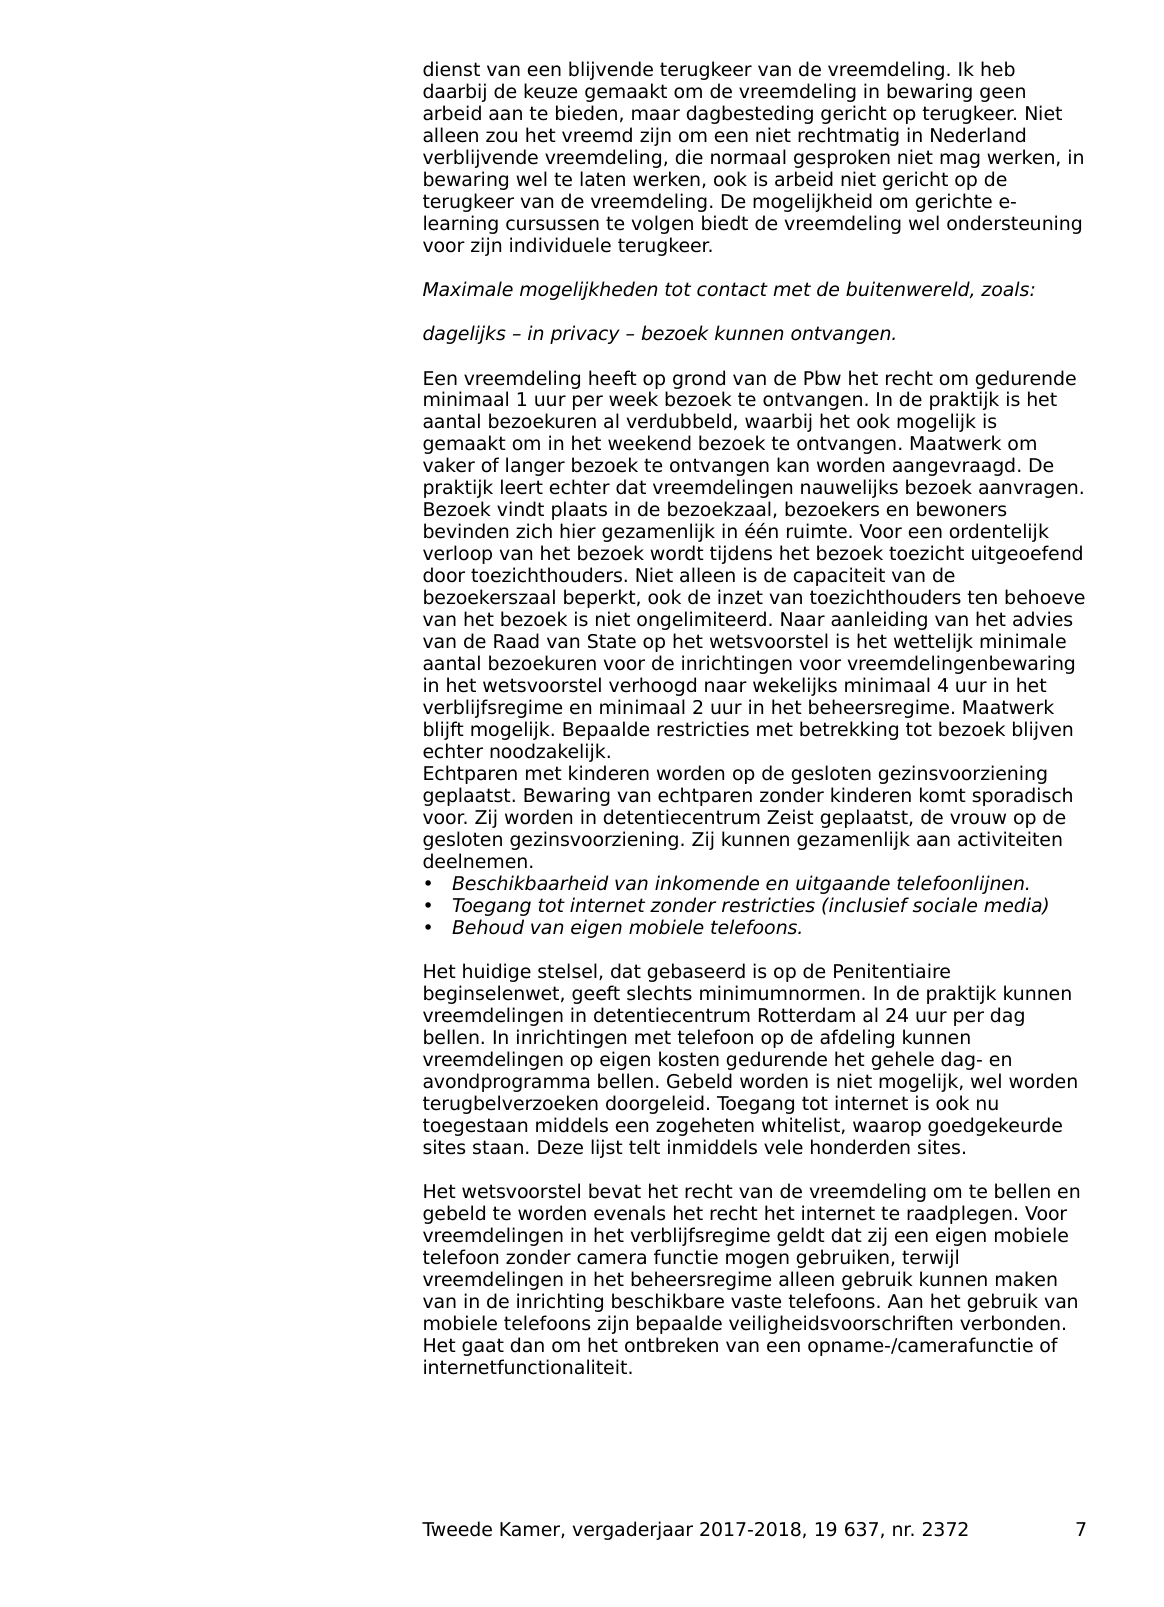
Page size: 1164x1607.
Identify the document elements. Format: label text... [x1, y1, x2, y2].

text Een vreemdeling heeft op grond van de Pbw het recht om gedurende minimaal 1 uur per week bezoek te ontvangen. In de praktijk is het aantal bezoekuren al verdubbeld, waarbij het ook mogelijk is gemaakt om in het weekend bezoek te ontvangen. Maatwerk om vaker of langer bezoek te ontvangen kan worden aangevraagd. De praktijk leert echter dat vreemdelingen nauwelijks bezoek aanvragen. Bezoek vindt plaats in de bezoekzaal, bezoekers en bewoners bevinden zich hier gezamenlijk in één ruimte. Voor een ordentelijk verloop van het bezoek wordt tijdens het bezoek toezicht uitgeoefend door toezichthouders. Niet alleen is de capaciteit van de bezoekerszaal beperkt, ook de inzet van toezichthouders ten behoeve van het bezoek is niet ongelimiteerd. Naar aanleiding van het advies van de Raad van State op het wetsvoorstel is het wettelijk minimale aantal bezoekuren voor de inrichtingen voor vreemdelingenbewaring in het wetsvoorstel verhoogd naar wekelijks minimaal 4 uur in het verblijfsregime en minimaal 2 uur in het beheersregime. Maatwerk blijft mogelijk. Bepaalde restricties met betrekking tot bezoek blijven echter noodzakelijk. [422, 367, 1087, 763]
text dagelijks – in privacy – bezoek kunnen ontvangen. [422, 323, 1087, 345]
text dienst van een blijvende terugkeer van de vreemdeling. Ik heb daarbij de keuze gemaakt om de vreemdeling in bewaring geen arbeid aan te bieden, maar dagbesteding gericht op terugkeer. Niet alleen zou het vreemd zijn om een niet rechtmatig in Nederland verblijvende vreemdeling, die normaal gesproken niet mag werken, in bewaring wel te laten werken, ook is arbeid niet gericht op de terugkeer van de vreemdeling. De mogelijkheid om gerichte e-learning cursussen te volgen biedt de vreemdeling wel ondersteuning voor zijn individuele terugkeer. [422, 59, 1087, 257]
text • Beschikbaarheid van inkomende en uitgaande telefoonlijnen. [422, 873, 1087, 895]
text Echtparen met kinderen worden op de gesloten gezinsvoorziening geplaatst. Bewaring van echtparen zonder kinderen komt sporadisch voor. Zij worden in detentiecentrum Zeist geplaatst, de vrouw op de gesloten gezinsvoorziening. Zij kunnen gezamenlijk aan activiteiten deelnemen. [422, 763, 1087, 873]
text Het huidige stelsel, dat gebaseerd is op de Penitentiaire beginselenwet, geeft slechts minimumnormen. In de praktijk kunnen vreemdelingen in detentiecentrum Rotterdam al 24 uur per dag bellen. In inrichtingen met telefoon op de afdeling kunnen vreemdelingen op eigen kosten gedurende het gehele dag- en avondprogramma bellen. Gebeld worden is niet mogelijk, wel worden terugbelverzoeken doorgeleid. Toegang tot internet is ook nu toegestaan middels een zogeheten whitelist, waarop goedgekeurde sites staan. Deze lijst telt inmiddels vele honderden sites. [422, 961, 1087, 1159]
subtitle Maximale mogelijkheden tot contact met de buitenwereld, zoals: [422, 279, 1087, 301]
text Het wetsvoorstel bevat het recht van de vreemdeling om te bellen en gebeld te worden evenals het recht het internet te raadplegen. Voor vreemdelingen in het verblijfsregime geldt dat zij een eigen mobiele telefoon zonder camera functie mogen gebruiken, terwijl vreemdelingen in het beheersregime alleen gebruik kunnen maken van in de inrichting beschikbare vaste telefoons. Aan het gebruik van mobiele telefoons zijn bepaalde veiligheidsvoorschriften verbonden. Het gaat dan om het ontbreken van een opname-/camerafunctie of internetfunctionaliteit. [422, 1181, 1087, 1379]
text • Toegang tot internet zonder restricties (inclusief sociale media) [422, 895, 1087, 917]
text • Behoud van eigen mobiele telefoons. [422, 917, 1087, 939]
